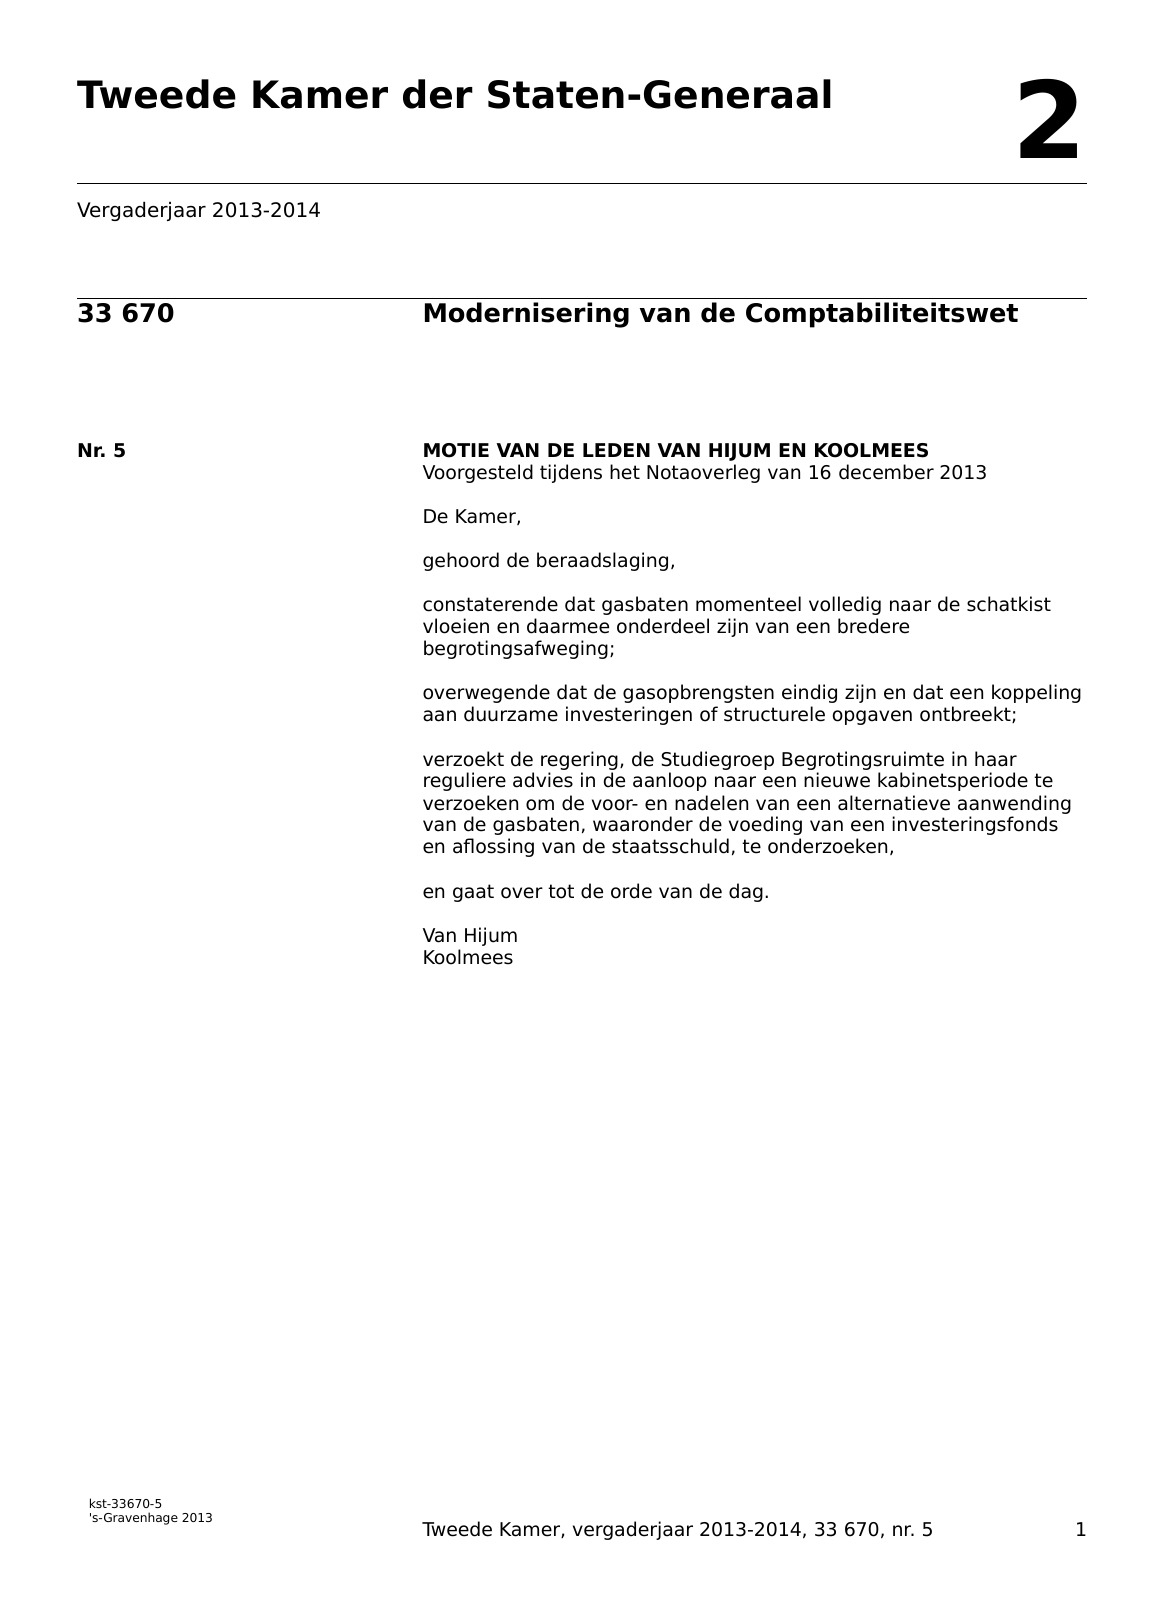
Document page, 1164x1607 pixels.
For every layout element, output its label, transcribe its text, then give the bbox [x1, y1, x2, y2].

table_header Tweede Kamer der Staten-Generaal [77, 59, 886, 183]
text gehoord de beraadslaging, [422, 550, 1087, 572]
text Voorgesteld tijdens het Notaoverleg van 16 december 2013 [422, 462, 1087, 484]
text kst-33670-5 [88, 1497, 323, 1511]
text en gaat over tot de orde van de dag. [422, 881, 1087, 902]
text verzoekt de regering, de Studiegroep Begrotingsruimte in haar reguliere advies in de aanloop naar een nieuwe kabinetsperiode te verzoeken om de voor- en nadelen van een alternatieve aanwending van de gasbaten, waaronder de voeding van een investeringsfonds en aflossing van de staatsschuld, te onderzoeken, [422, 748, 1087, 858]
subtitle Nr. 5 MOTIE VAN DE LEDEN VAN HIJUM EN KOOLMEES [77, 440, 1087, 462]
text overwegende dat de gasopbrengsten eindig zijn en dat een koppeling aan duurzame investeringen of structurele opgaven ontbreekt; [422, 682, 1087, 726]
text Van Hijum [422, 925, 1087, 947]
table_header 2 [886, 59, 1087, 183]
text 's-Gravenhage 2013 [88, 1511, 323, 1525]
text De Kamer, [422, 506, 1087, 528]
text constaterende dat gasbaten momenteel volledig naar de schatkist vloeien en daarmee onderdeel zijn van een bredere begrotingsafweging; [422, 594, 1087, 660]
text Koolmees [422, 947, 1087, 969]
subtitle 33 670 Modernisering van de Comptabiliteitswet [77, 299, 1087, 329]
table_cell Vergaderjaar 2013-2014 [77, 184, 1087, 298]
